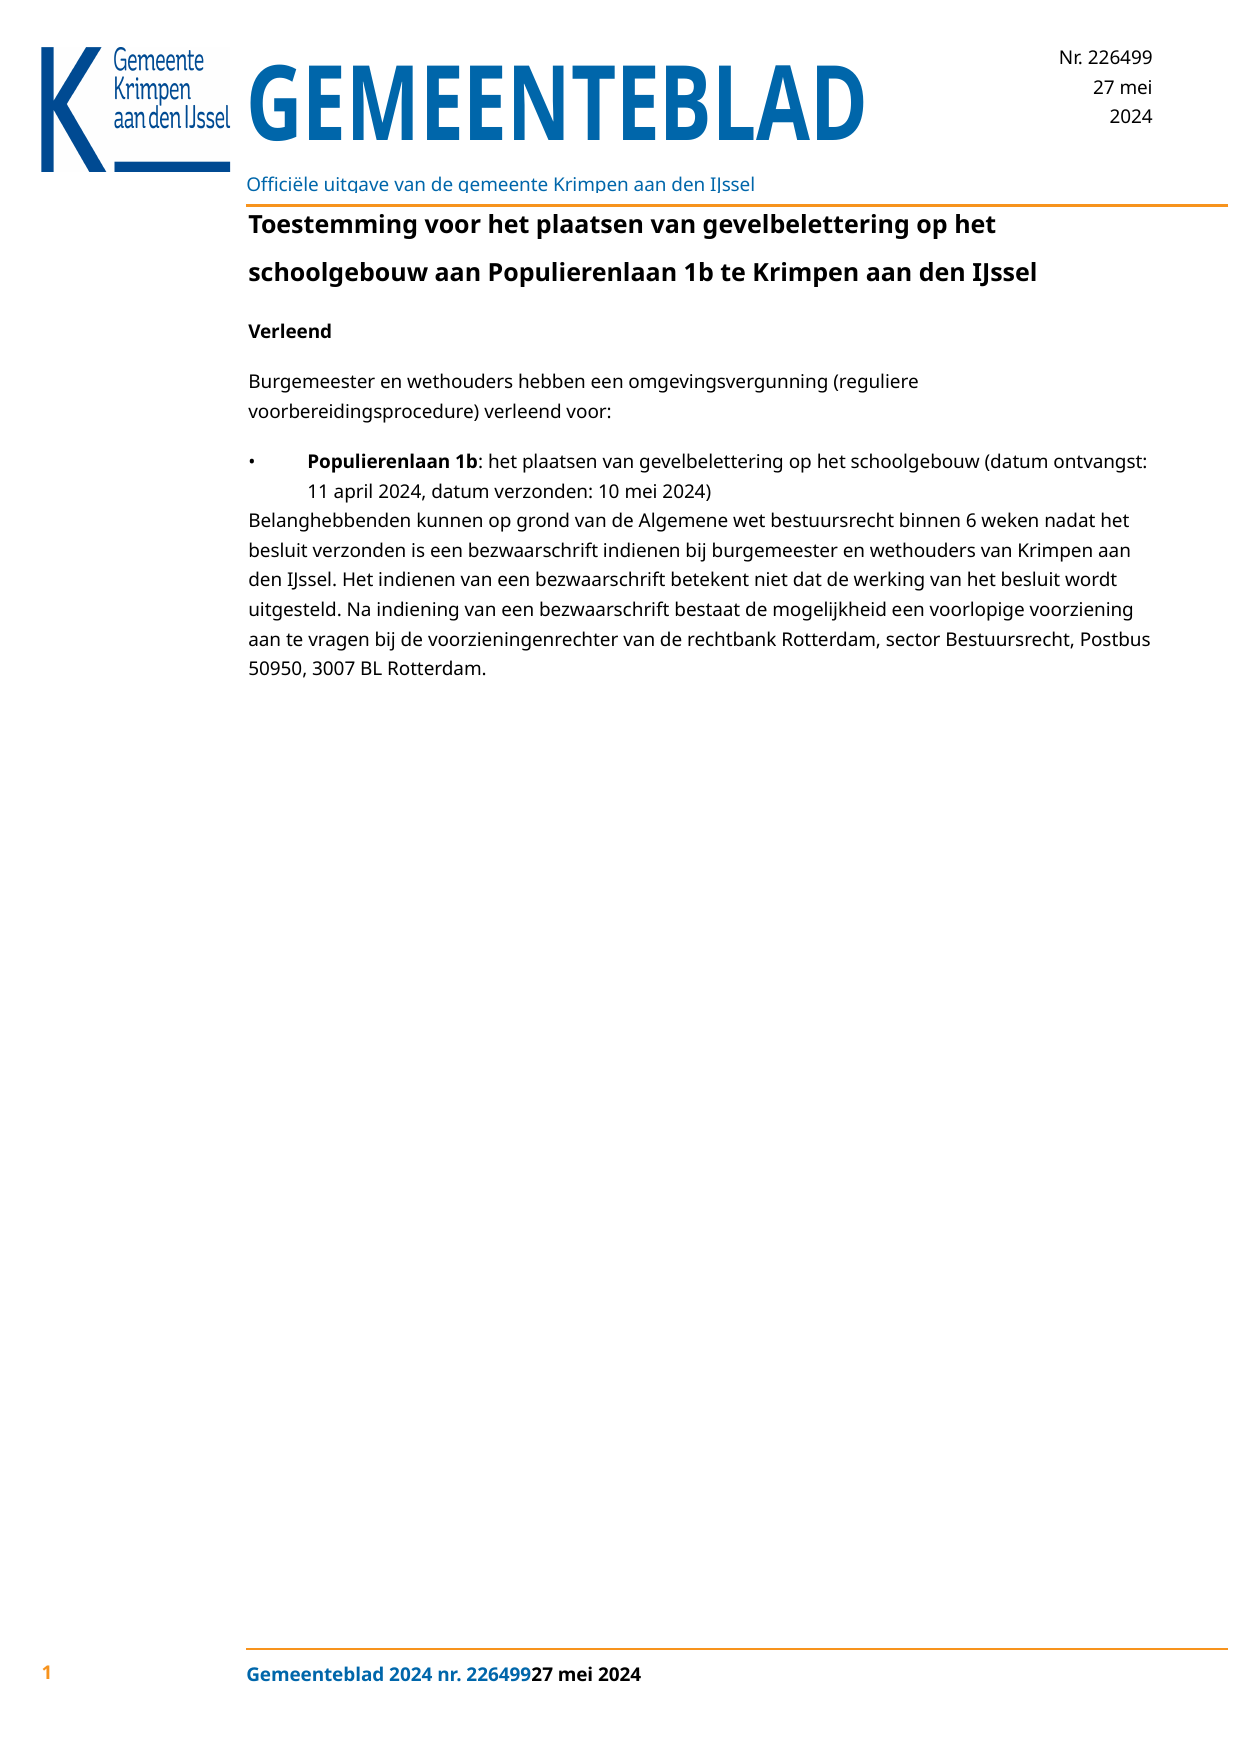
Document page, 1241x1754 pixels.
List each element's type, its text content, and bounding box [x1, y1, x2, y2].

text Verleend [248, 318, 1152, 344]
text Burgemeester en wethouders hebben een omgevingsvergunning (reguliere voorbereidingsprocedure) verleend voor: [248, 368, 1152, 424]
list Populierenlaan 1b: het plaatsen van gevelbelettering op het schoolgebouw (datum ontvangst: 11 april 2024, datum verzonden: 10 mei 2024) [248, 448, 1152, 504]
text Toestemming voor het plaatsen van gevelbelettering op het schoolgebouw aan Populierenlaan 1b te Krimpen aan den IJssel [248, 207, 1152, 288]
text Belanghebbenden kunnen op grond van de Algemene wet bestuursrecht binnen 6 weken nadat het besluit verzonden is een bezwaarschrift indienen bij burgemeester en wethouders van Krimpen aan den IJssel. Het indienen van een bezwaarschrift betekent niet dat de werking van het besluit wordt uitgesteld. Na indiening van een bezwaarschrift bestaat de mogelijkheid een voorlopige voorziening aan te vragen bij de voorzieningenrechter van de rechtbank Rotterdam, sector Bestuursrecht, Postbus 50950, 3007 BL Rotterdam. [248, 507, 1152, 681]
picture [41, 47, 231, 172]
